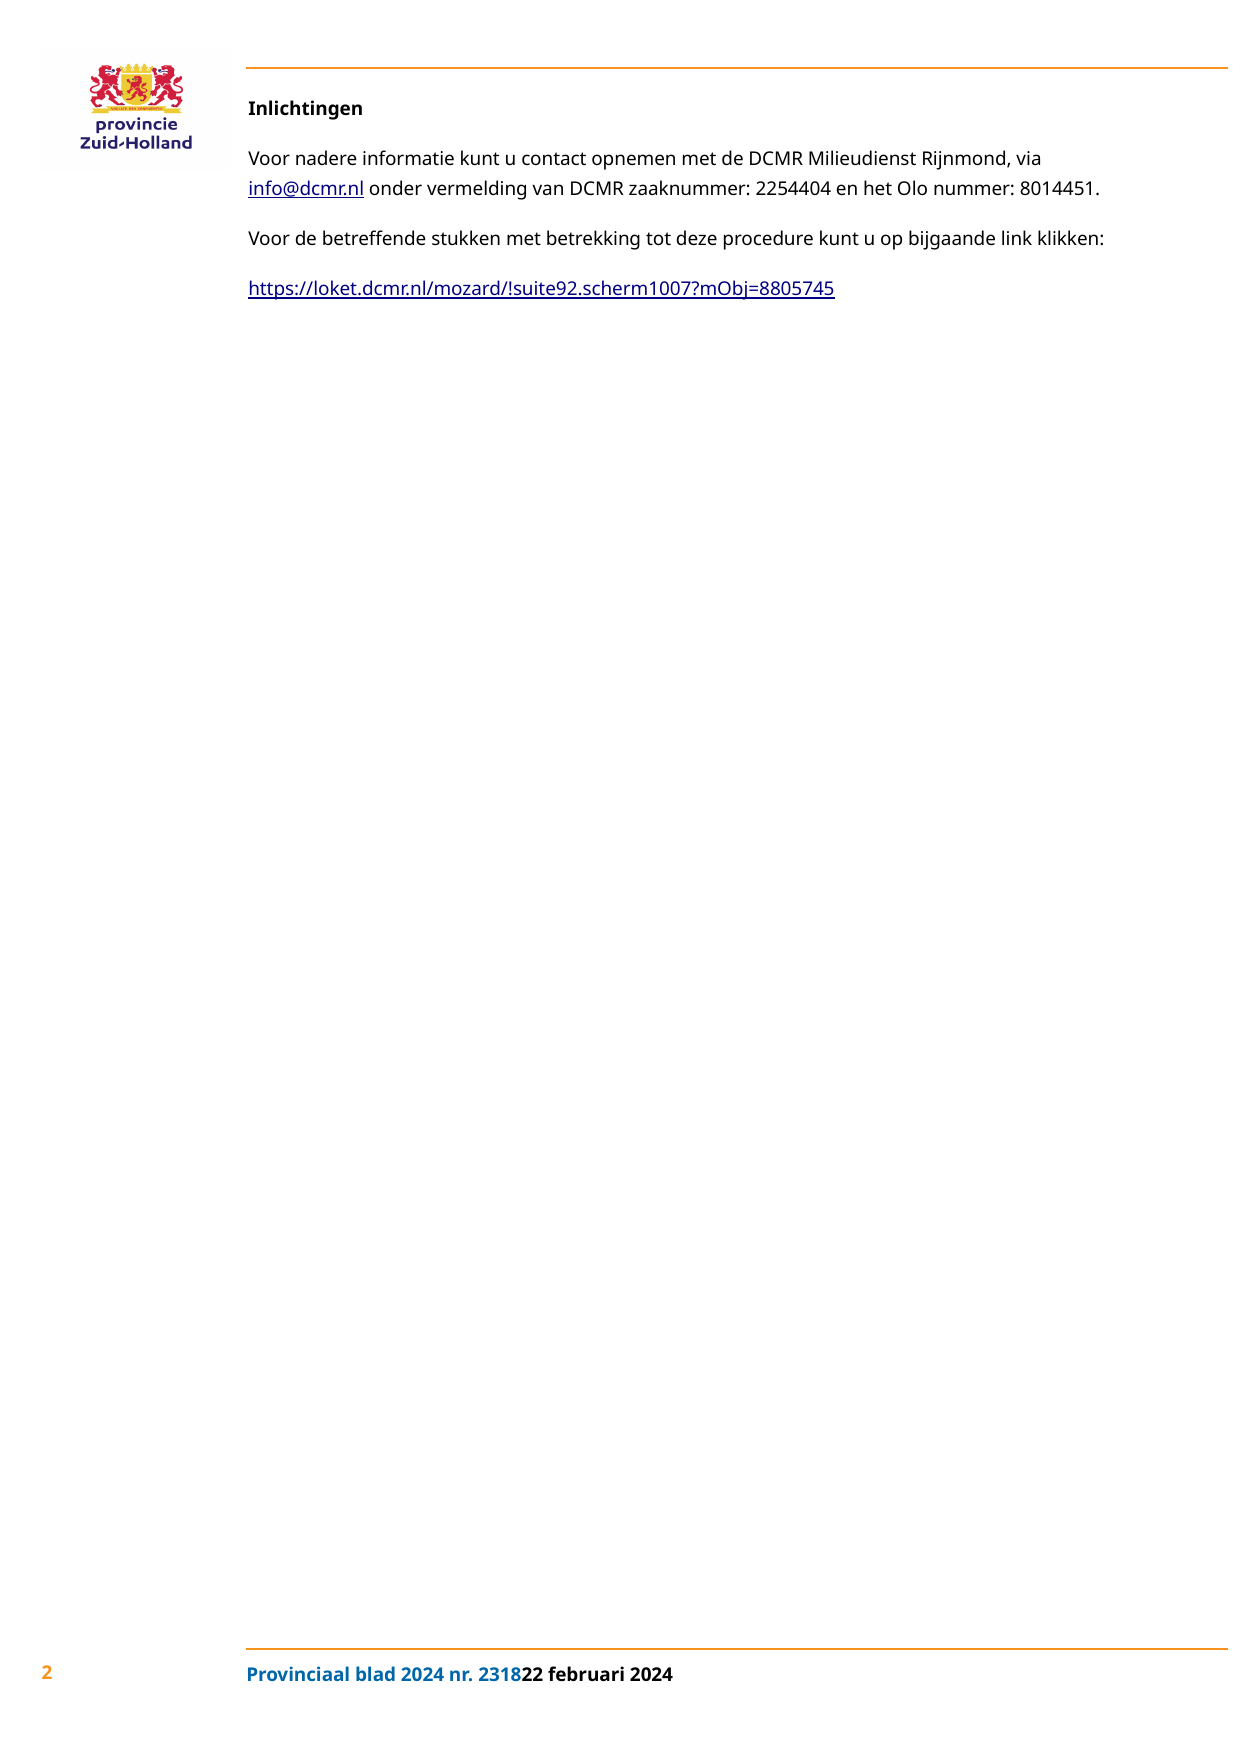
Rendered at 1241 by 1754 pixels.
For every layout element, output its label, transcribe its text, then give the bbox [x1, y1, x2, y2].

text https://loket.dcmr.nl/mozard/!suite92.scherm1007?mObj=8805745 [248, 276, 1152, 301]
text Inlichtingen [248, 95, 1152, 121]
text Voor nadere informatie kunt u contact opnemen met de DCMR Milieudienst Rijnmond, via info@dcmr.nl onder vermelding van DCMR zaaknummer: 2254404 en het Olo nummer: 8014451. [248, 145, 1152, 201]
picture [41, 47, 231, 172]
text Voor de betreffende stukken met betrekking tot deze procedure kunt u op bijgaande link klikken: [248, 225, 1152, 251]
